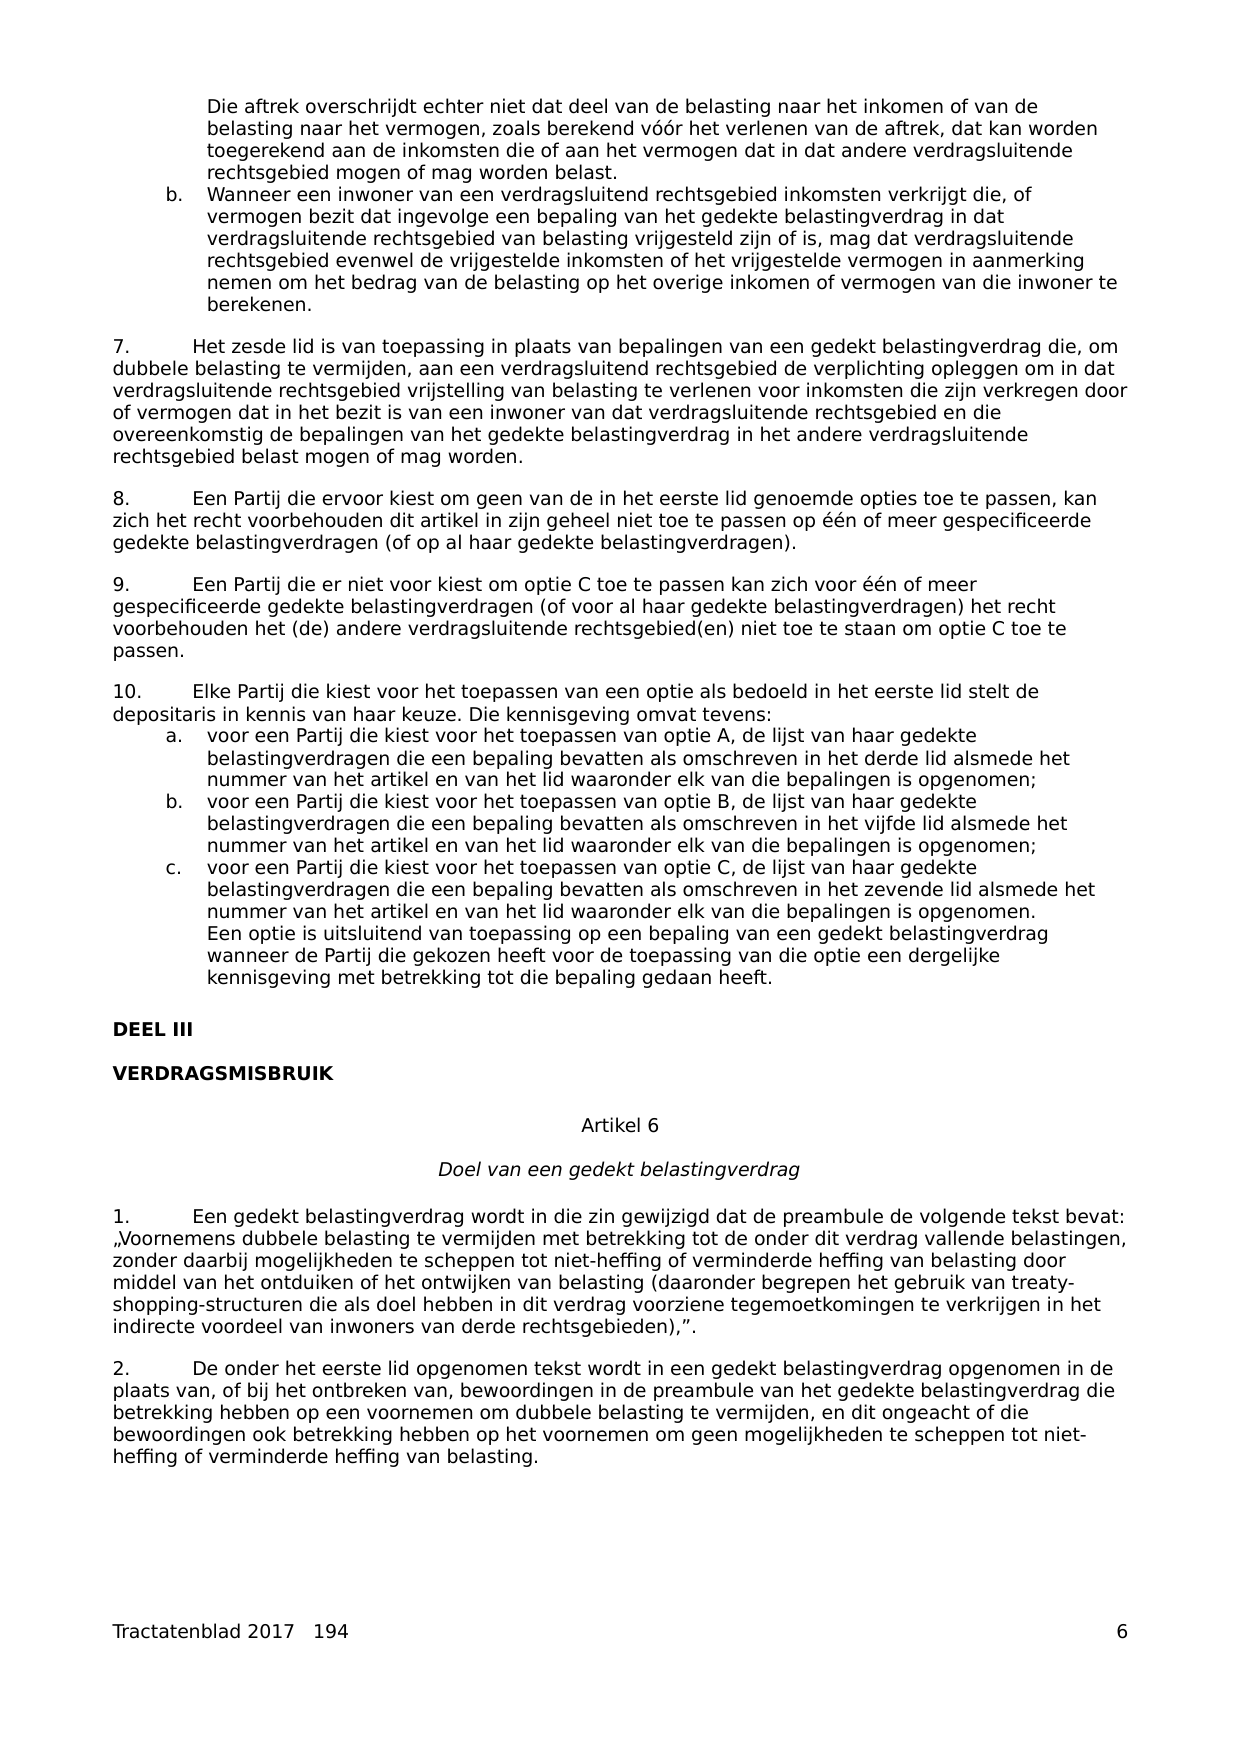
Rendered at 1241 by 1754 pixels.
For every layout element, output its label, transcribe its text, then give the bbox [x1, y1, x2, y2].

text 1. Een gedekt belastingverdrag wordt in die zin gewijzigd dat de preambule de volgende tekst bevat: [112, 1206, 1128, 1228]
subtitle DEEL III VERDRAGSMISBRUIK [112, 1019, 1128, 1085]
text c. voor een Partij die kiest voor het toepassen van optie C, de lijst van haar gedekte belastingverdragen die een bepaling bevatten als omschreven in het zevende lid alsmede het nummer van het artikel en van het lid waaronder elk van die bepalingen is opgenomen. [165, 857, 1128, 923]
text „Voornemens dubbele belasting te vermijden met betrekking tot de onder dit verdrag vallende belastingen, zonder daarbij mogelijkheden te scheppen tot niet-heffing of verminderde heffing van belasting door middel van het ontduiken of het ontwijken van belasting (daaronder begrepen het gebruik van treaty-shopping-structuren die als doel hebben in dit verdrag voorziene tegemoetkomingen te verkrijgen in het indirecte voordeel van inwoners van derde rechtsgebieden),”. [112, 1228, 1128, 1338]
text Die aftrek overschrijdt echter niet dat deel van de belasting naar het inkomen of van de belasting naar het vermogen, zoals berekend vóór het verlenen van de aftrek, dat kan worden toegerekend aan de inkomsten die of aan het vermogen dat in dat andere verdragsluitende rechtsgebied mogen of mag worden belast. [207, 96, 1128, 184]
text 8. Een Partij die ervoor kiest om geen van de in het eerste lid genoemde opties toe te passen, kan zich het recht voorbehouden dit artikel in zijn geheel niet toe te passen op één of meer gespecificeerde gedekte belastingverdragen (of op al haar gedekte belastingverdragen). [112, 488, 1128, 553]
text b. voor een Partij die kiest voor het toepassen van optie B, de lijst van haar gedekte belastingverdragen die een bepaling bevatten als omschreven in het vijfde lid alsmede het nummer van het artikel en van het lid waaronder elk van die bepalingen is opgenomen; [165, 791, 1128, 857]
text 2. De onder het eerste lid opgenomen tekst wordt in een gedekt belastingverdrag opgenomen in de plaats van, of bij het ontbreken van, bewoordingen in de preambule van het gedekte belastingverdrag die betrekking hebben op een voornemen om dubbele belasting te vermijden, en dit ongeacht of die bewoordingen ook betrekking hebben op het voornemen om geen mogelijkheden te scheppen tot niet-heffing of verminderde heffing van belasting. [112, 1358, 1128, 1468]
text 10. Elke Partij die kiest voor het toepassen van een optie als bedoeld in het eerste lid stelt de depositaris in kennis van haar keuze. Die kennisgeving omvat tevens: [112, 681, 1128, 725]
text a. voor een Partij die kiest voor het toepassen van optie A, de lijst van haar gedekte belastingverdragen die een bepaling bevatten als omschreven in het derde lid alsmede het nummer van het artikel en van het lid waaronder elk van die bepalingen is opgenomen; [165, 725, 1128, 791]
subtitle Artikel 6 Doel van een gedekt belastingverdrag [112, 1115, 1128, 1181]
text Een optie is uitsluitend van toepassing op een bepaling van een gedekt belastingverdrag wanneer de Partij die gekozen heeft voor de toepassing van die optie een dergelijke kennisgeving met betrekking tot die bepaling gedaan heeft. [207, 923, 1128, 989]
text 7. Het zesde lid is van toepassing in plaats van bepalingen van een gedekt belastingverdrag die, om dubbele belasting te vermijden, aan een verdragsluitend rechtsgebied de verplichting opleggen om in dat verdragsluitende rechtsgebied vrijstelling van belasting te verlenen voor inkomsten die zijn verkregen door of vermogen dat in het bezit is van een inwoner van dat verdragsluitende rechtsgebied en die overeenkomstig de bepalingen van het gedekte belastingverdrag in het andere verdragsluitende rechtsgebied belast mogen of mag worden. [112, 336, 1128, 468]
text 9. Een Partij die er niet voor kiest om optie C toe te passen kan zich voor één of meer gespecificeerde gedekte belastingverdragen (of voor al haar gedekte belastingverdragen) het recht voorbehouden het (de) andere verdragsluitende rechtsgebied(en) niet toe te staan om optie C toe te passen. [112, 573, 1128, 661]
text b. Wanneer een inwoner van een verdragsluitend rechtsgebied inkomsten verkrijgt die, of vermogen bezit dat ingevolge een bepaling van het gedekte belastingverdrag in dat verdragsluitende rechtsgebied van belasting vrijgesteld zijn of is, mag dat verdragsluitende rechtsgebied evenwel de vrijgestelde inkomsten of het vrijgestelde vermogen in aanmerking nemen om het bedrag van de belasting op het overige inkomen of vermogen van die inwoner te berekenen. [165, 184, 1128, 316]
